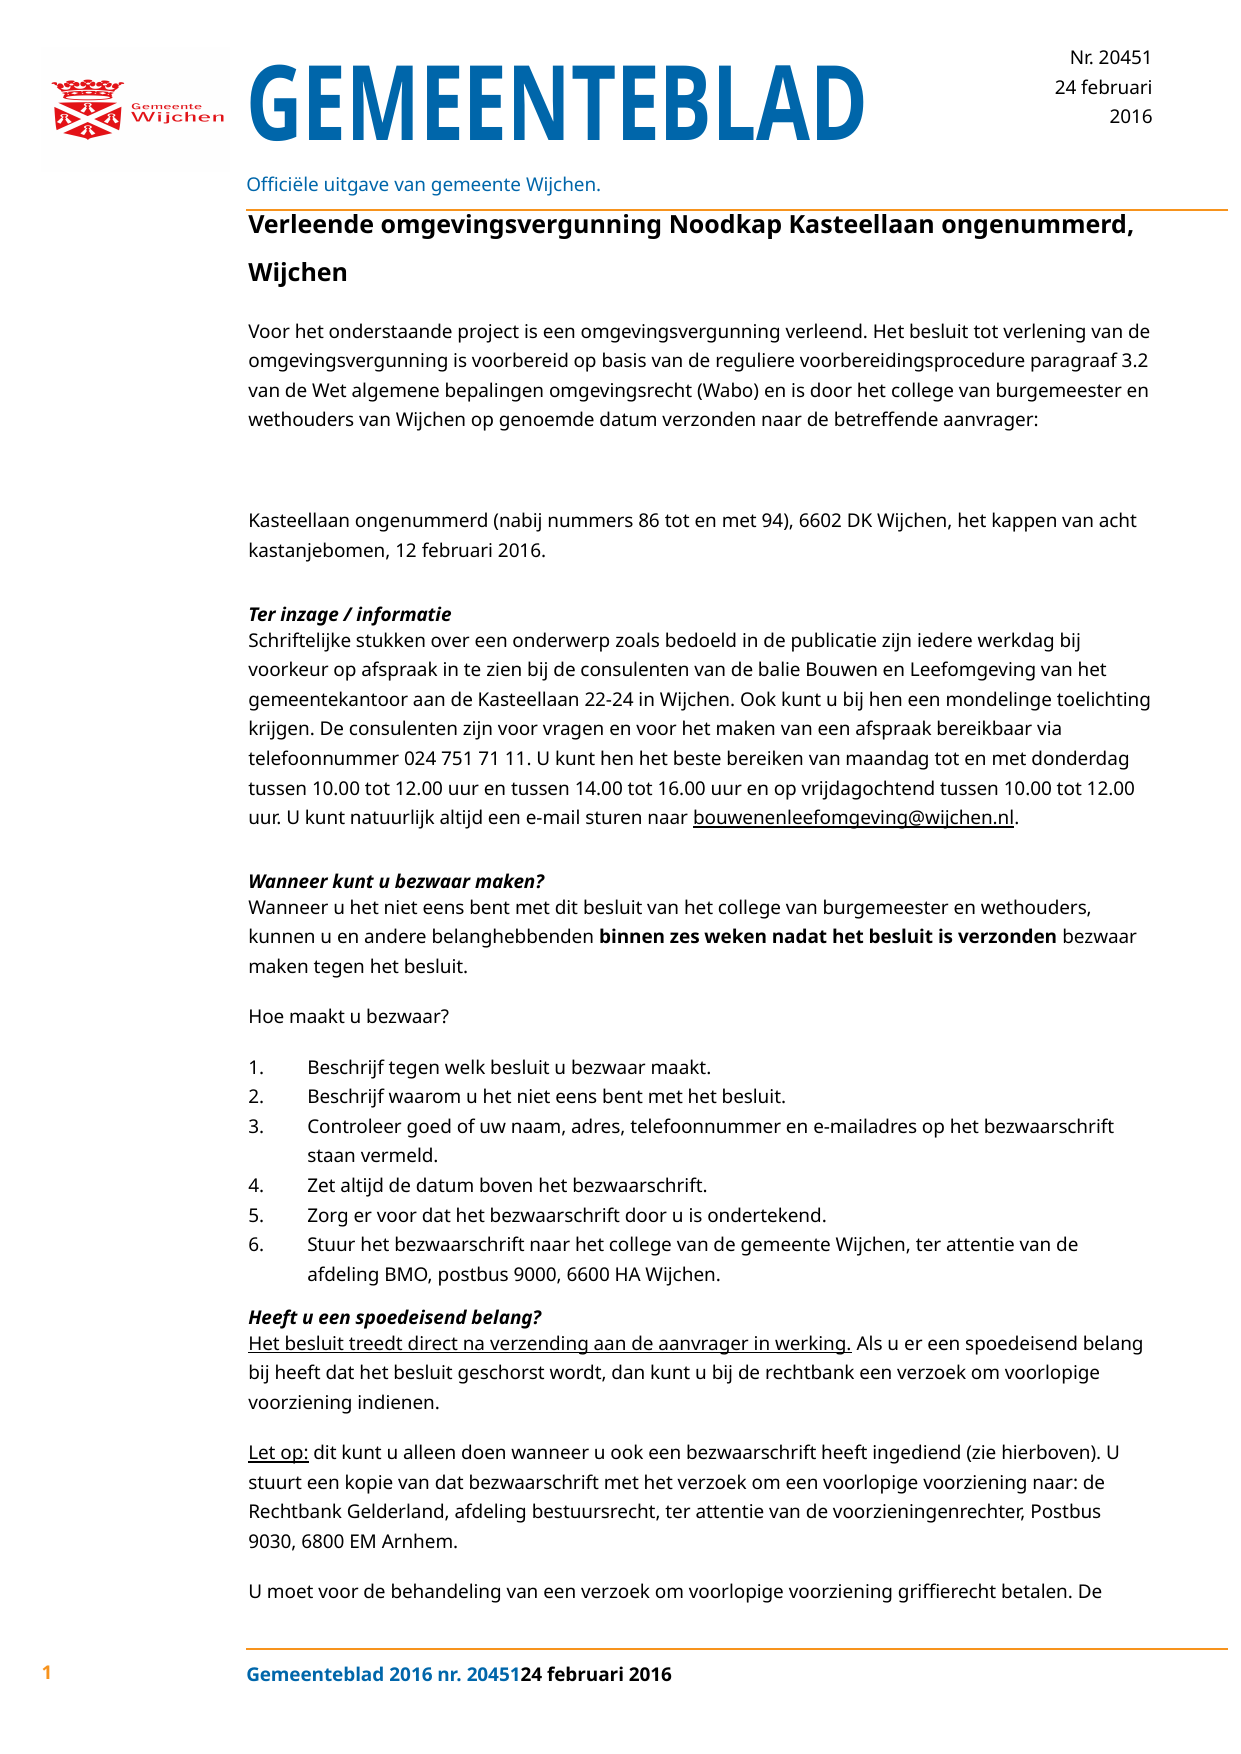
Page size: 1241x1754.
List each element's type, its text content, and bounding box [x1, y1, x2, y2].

text Hoe maakt u bezwaar? [248, 1003, 1152, 1029]
text Wanneer kunt u bezwaar maken? [248, 868, 1152, 894]
text Verleende omgevingsvergunning Noodkap Kasteellaan ongenummerd, Wijchen [248, 211, 1152, 288]
text Let op: dit kunt u alleen doen wanneer u ook een bezwaarschrift heeft ingediend (zie hierboven). U stuurt een kopie van dat bezwaarschrift met het verzoek om een voorlopige voorziening naar: de Rechtbank Gelderland, afdeling bestuursrecht, ter attentie van de voorzieningenrechter, Postbus 9030, 6800 EM Arnhem. [248, 1439, 1152, 1554]
text Wanneer u het niet eens bent met dit besluit van het college van burgemeester en wethouders, kunnen u en andere belanghebbenden binnen zes weken nadat het besluit is verzonden bezwaar maken tegen het besluit. [248, 894, 1152, 979]
list Stuur het bezwaarschrift naar het college van de gemeente Wijchen, ter attentie van de afdeling BMO, postbus 9000, 6600 HA Wijchen. [248, 1231, 1152, 1287]
picture [41, 47, 231, 172]
text Schriftelijke stukken over een onderwerp zoals bedoeld in de publicatie zijn iedere werkdag bij voorkeur op afspraak in te zien bij de consulenten van de balie Bouwen en Leefomgeving van het gemeentekantoor aan de Kasteellaan 22-24 in Wijchen. Ook kunt u bij hen een mondelinge toelichting krijgen. De consulenten zijn voor vragen en voor het maken van een afspraak bereikbaar via telefoonnummer 024 751 71 11. U kunt hen het beste bereiken van maandag tot en met donderdag tussen 10.00 tot 12.00 uur en tussen 14.00 tot 16.00 uur en op vrijdagochtend tussen 10.00 tot 12.00 uur. U kunt natuurlijk altijd een e-mail sturen naar bouwenenleefomgeving@wijchen.nl. [248, 627, 1152, 830]
text Het besluit treedt direct na verzending aan de aanvrager in werking. Als u er een spoedeisend belang bij heeft dat het besluit geschorst wordt, dan kunt u bij de rechtbank een verzoek om voorlopige voorziening indienen. [248, 1330, 1152, 1415]
text Ter inzage / informatie [248, 601, 1152, 627]
text Heeft u een spoedeisend belang? [248, 1304, 1152, 1330]
text Voor het onderstaande project is een omgevingsvergunning verleend. Het besluit tot verlening van de omgevingsvergunning is voorbereid op basis van de reguliere voorbereidingsprocedure paragraaf 3.2 van de Wet algemene bepalingen omgevingsrecht (Wabo) en is door het college van burgemeester en wethouders van Wijchen op genoemde datum verzonden naar de betreffende aanvrager: [248, 318, 1152, 432]
list Zet altijd de datum boven het bezwaarschrift. [248, 1172, 1152, 1198]
text Kasteellaan ongenummerd (nabij nummers 86 tot en met 94), 6602 DK Wijchen, het kappen van acht kastanjebomen, 12 februari 2016. [248, 507, 1152, 563]
list Beschrijf tegen welk besluit u bezwaar maakt. [248, 1054, 1152, 1080]
list Zorg er voor dat het bezwaarschrift door u is ondertekend. [248, 1202, 1152, 1228]
text U moet voor de behandeling van een verzoek om voorlopige voorziening griffierecht betalen. De [248, 1579, 1152, 1604]
list Controleer goed of uw naam, adres, telefoonnummer en e-mailadres op het bezwaarschrift staan vermeld. [248, 1113, 1152, 1168]
list Beschrijf waarom u het niet eens bent met het besluit. [248, 1083, 1152, 1109]
